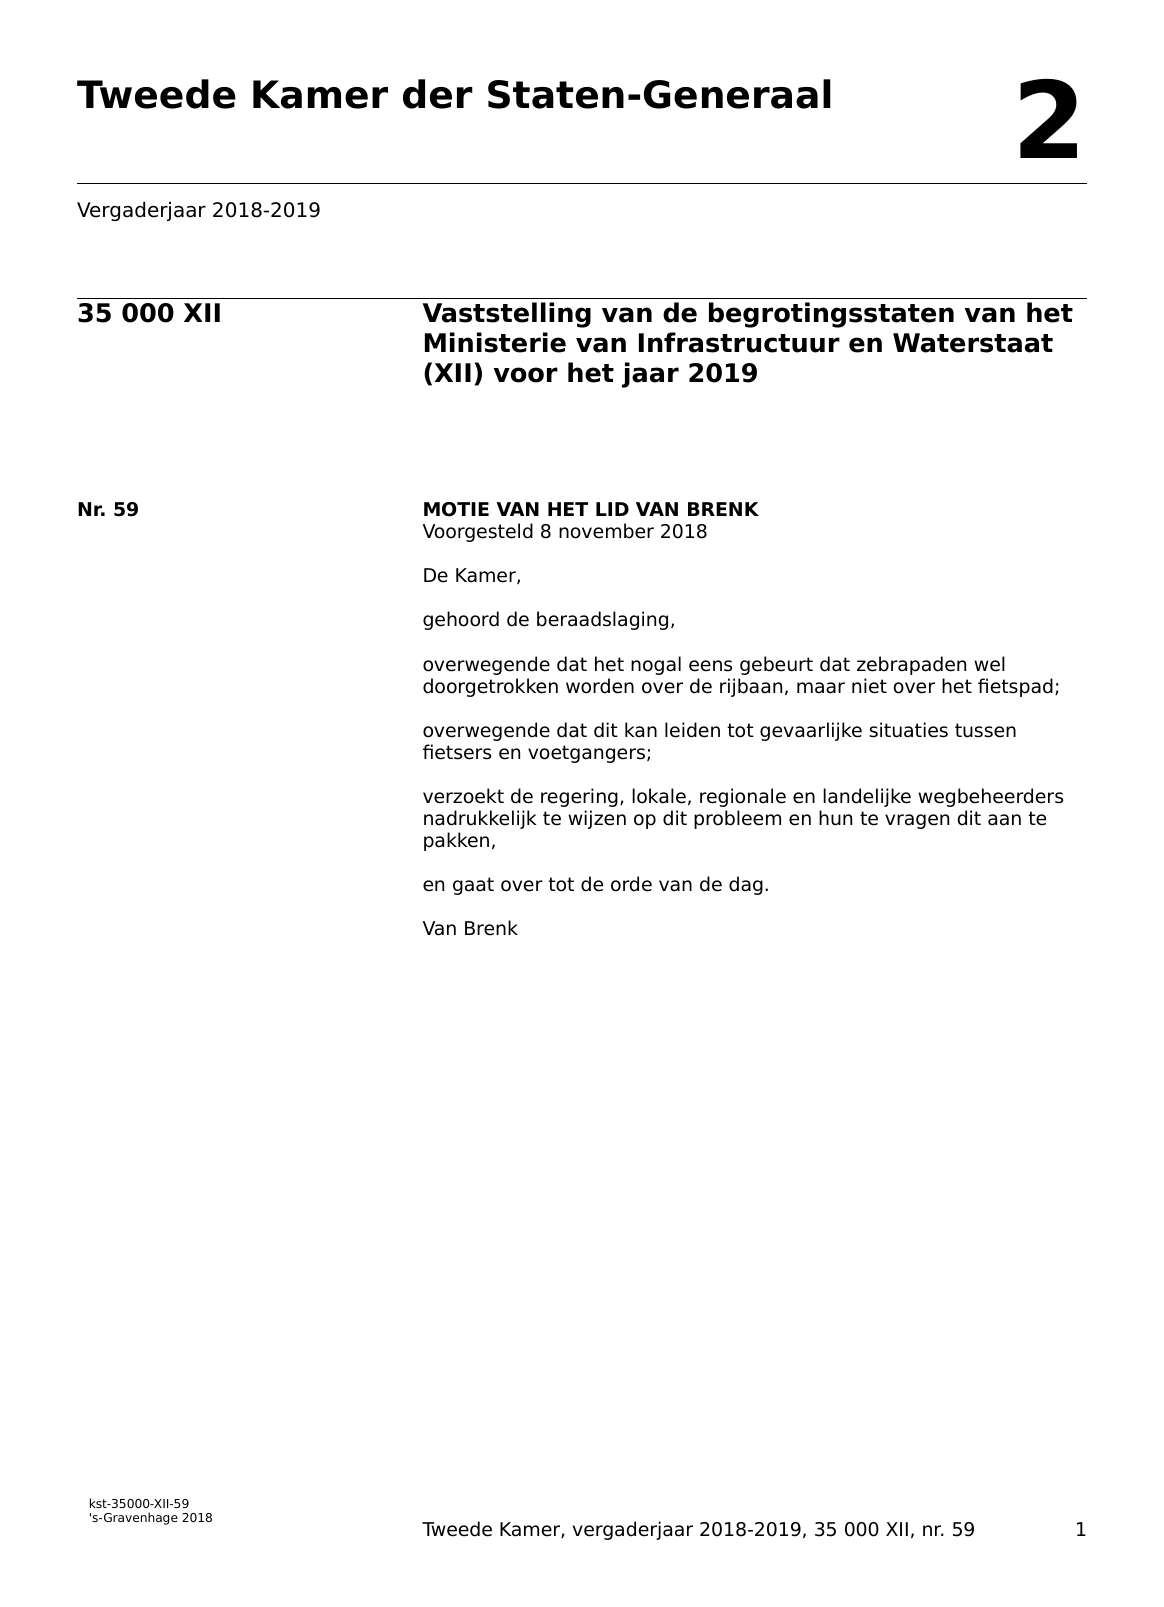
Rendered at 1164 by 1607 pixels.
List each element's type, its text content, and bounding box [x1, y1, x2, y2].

text 's-Gravenhage 2018 [88, 1511, 323, 1525]
text kst-35000-XII-59 [88, 1497, 323, 1511]
table_header Tweede Kamer der Staten-Generaal [77, 59, 886, 183]
text De Kamer, [422, 565, 1087, 587]
text en gaat over tot de orde van de dag. [422, 874, 1087, 896]
subtitle 35 000 XII Vaststelling van de begrotingsstaten van het Ministerie van Infrastructuur en Waterstaat (XII) voor het jaar 2019 [77, 299, 1087, 388]
text Voorgesteld 8 november 2018 [422, 521, 1087, 543]
table_header 2 [886, 59, 1087, 183]
table_cell Vergaderjaar 2018-2019 [77, 184, 1087, 298]
text verzoekt de regering, lokale, regionale en landelijke wegbeheerders nadrukkelijk te wijzen op dit probleem en hun te vragen dit aan te pakken, [422, 786, 1087, 852]
subtitle Nr. 59 MOTIE VAN HET LID VAN BRENK [77, 499, 1087, 521]
text overwegende dat het nogal eens gebeurt dat zebrapaden wel doorgetrokken worden over de rijbaan, maar niet over het fietspad; [422, 653, 1087, 697]
text Van Brenk [422, 918, 1087, 940]
text gehoord de beraadslaging, [422, 609, 1087, 631]
text overwegende dat dit kan leiden tot gevaarlijke situaties tussen fietsers en voetgangers; [422, 720, 1087, 764]
